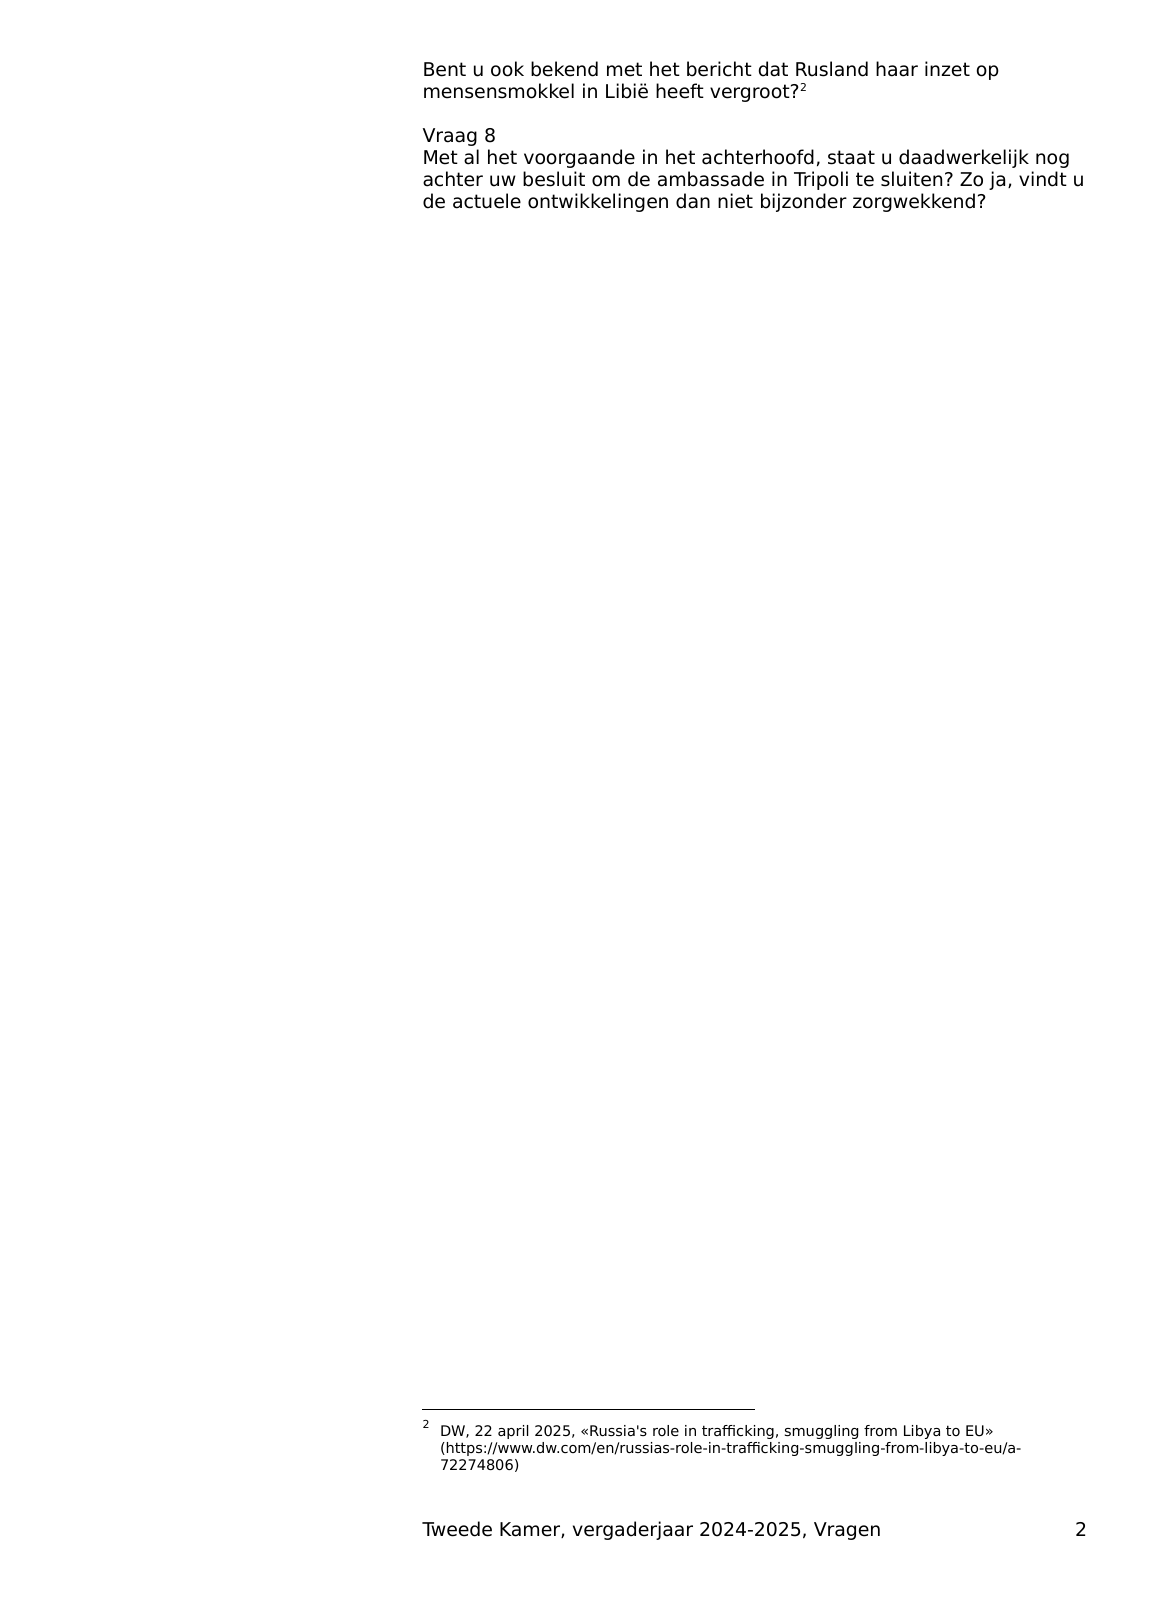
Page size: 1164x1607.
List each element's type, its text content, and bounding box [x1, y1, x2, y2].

text Vraag 8 [422, 125, 1087, 147]
text DW, 22 april 2025, «Russia's role in trafficking, smuggling from Libya to EU» (https://www.dw.com/en/russias-role-in-trafficking-smuggling-from-libya-to-eu/a-72274806) [422, 1418, 1087, 1474]
text Bent u ook bekend met het bericht dat Rusland haar inzet op mensensmokkel in Libië heeft vergroot? [422, 59, 1087, 103]
text Met al het voorgaande in het achterhoofd, staat u daadwerkelijk nog achter uw besluit om de ambassade in Tripoli te sluiten? Zo ja, vindt u de actuele ontwikkelingen dan niet bijzonder zorgwekkend? [422, 147, 1087, 213]
